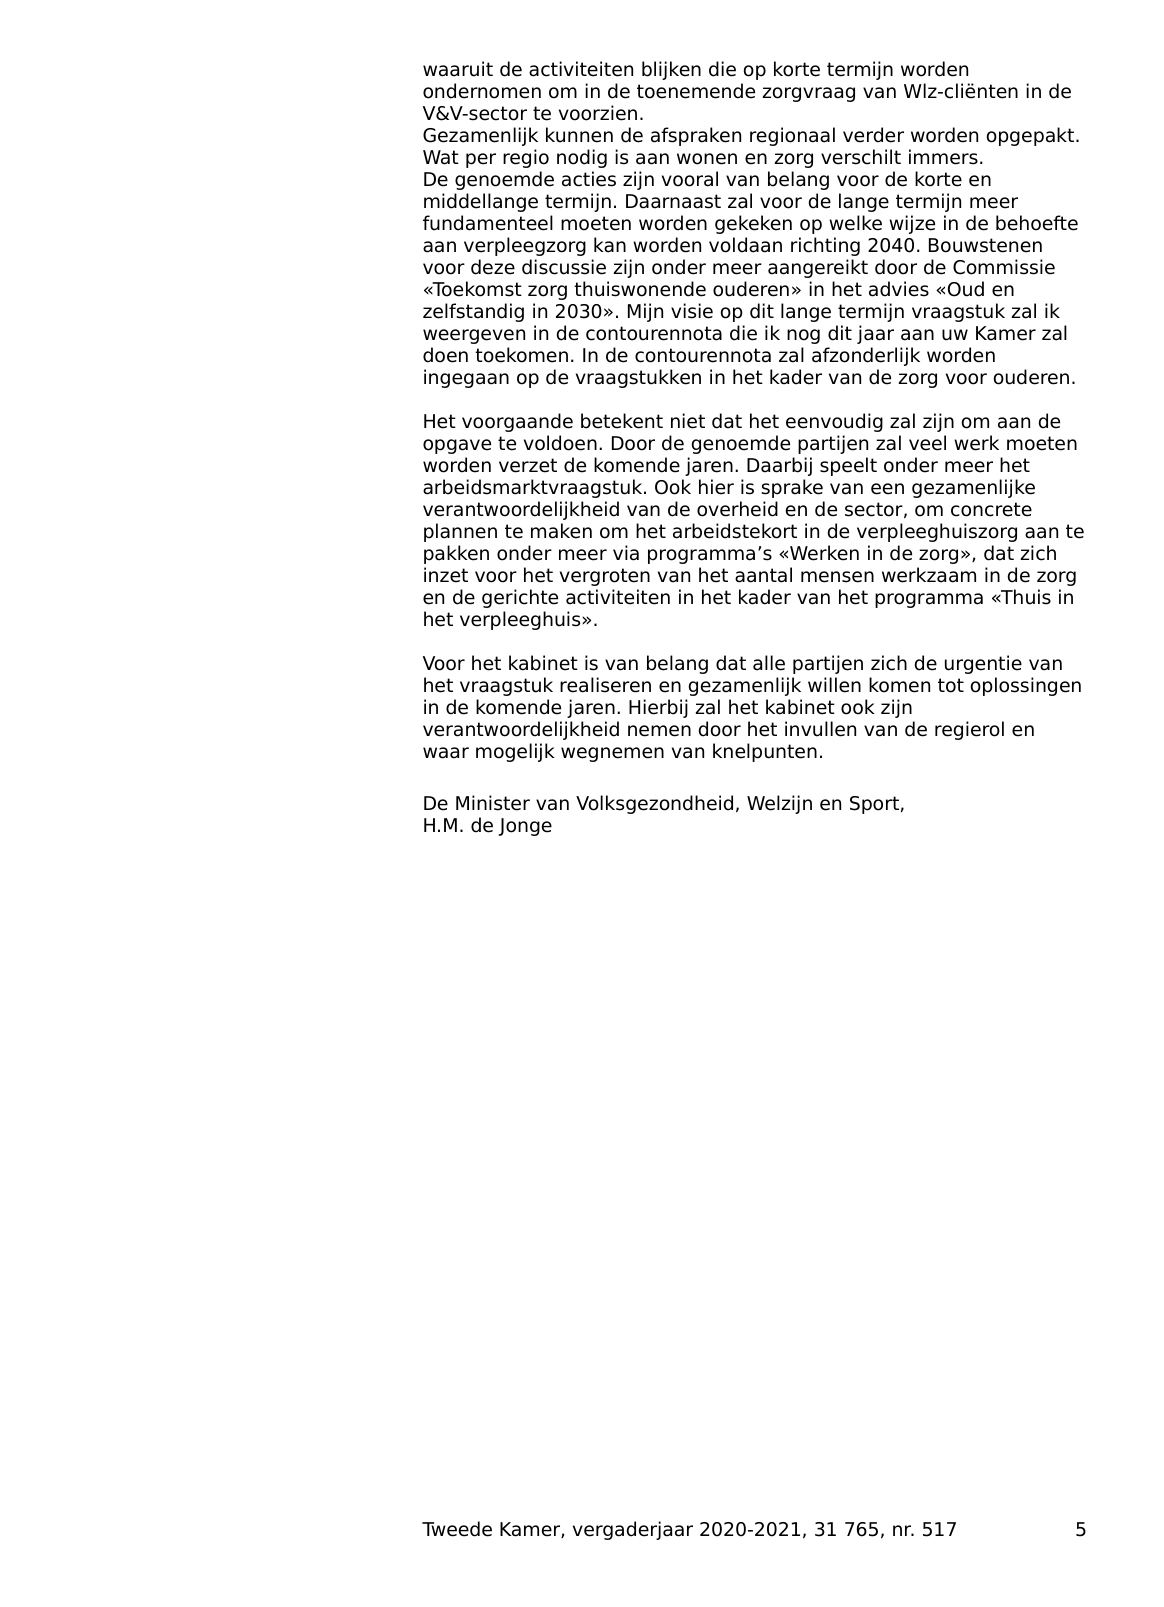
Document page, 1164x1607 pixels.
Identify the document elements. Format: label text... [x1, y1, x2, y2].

text Gezamenlijk kunnen de afspraken regionaal verder worden opgepakt. Wat per regio nodig is aan wonen en zorg verschilt immers. [422, 125, 1087, 169]
text De Minister van Volksgezondheid, Welzijn en Sport, H.M. de Jonge [422, 793, 1087, 837]
text waaruit de activiteiten blijken die op korte termijn worden ondernomen om in de toenemende zorgvraag van Wlz-cliënten in de V&V-sector te voorzien. [422, 59, 1087, 125]
text Het voorgaande betekent niet dat het eenvoudig zal zijn om aan de opgave te voldoen. Door de genoemde partijen zal veel werk moeten worden verzet de komende jaren. Daarbij speelt onder meer het arbeidsmarktvraagstuk. Ook hier is sprake van een gezamenlijke verantwoordelijkheid van de overheid en de sector, om concrete plannen te maken om het arbeidstekort in de verpleeghuiszorg aan te pakken onder meer via programma’s «Werken in de zorg», dat zich inzet voor het vergroten van het aantal mensen werkzaam in de zorg en de gerichte activiteiten in het kader van het programma «Thuis in het verpleeghuis». [422, 411, 1087, 631]
text Voor het kabinet is van belang dat alle partijen zich de urgentie van het vraagstuk realiseren en gezamenlijk willen komen tot oplossingen in de komende jaren. Hierbij zal het kabinet ook zijn verantwoordelijkheid nemen door het invullen van de regierol en waar mogelijk wegnemen van knelpunten. [422, 653, 1087, 763]
text De genoemde acties zijn vooral van belang voor de korte en middellange termijn. Daarnaast zal voor de lange termijn meer fundamenteel moeten worden gekeken op welke wijze in de behoefte aan verpleegzorg kan worden voldaan richting 2040. Bouwstenen voor deze discussie zijn onder meer aangereikt door de Commissie «Toekomst zorg thuiswonende ouderen» in het advies «Oud en zelfstandig in 2030». Mijn visie op dit lange termijn vraagstuk zal ik weergeven in de contourennota die ik nog dit jaar aan uw Kamer zal doen toekomen. In de contourennota zal afzonderlijk worden ingegaan op de vraagstukken in het kader van de zorg voor ouderen. [422, 169, 1087, 389]
